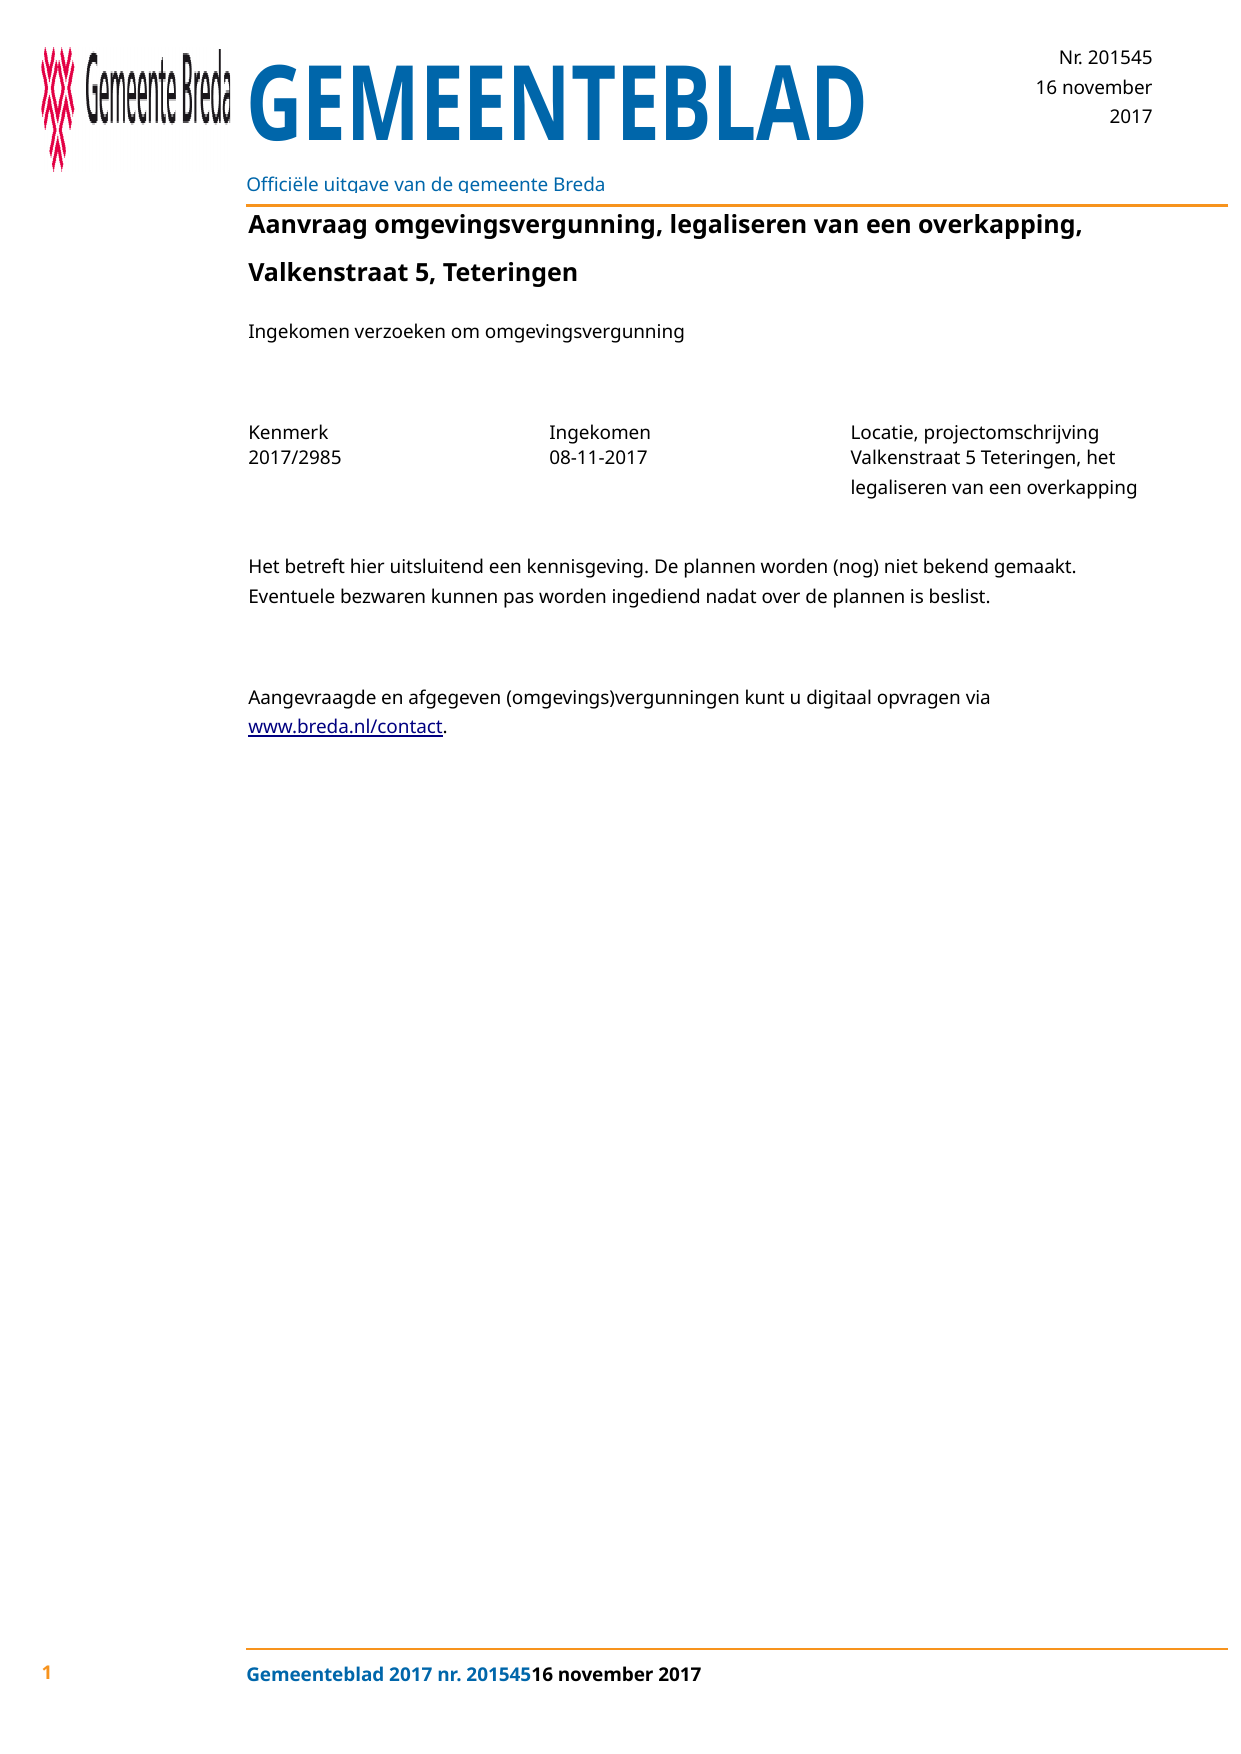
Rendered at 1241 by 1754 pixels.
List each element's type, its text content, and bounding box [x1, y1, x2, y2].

table_cell 08-11-2017 [549, 445, 850, 500]
text Aangevraagde en afgegeven (omgevings)vergunningen kunt u digitaal opvragen via www.breda.nl/contact. [248, 684, 1152, 739]
table_cell 2017/2985 [248, 445, 549, 500]
table_header Locatie, projectomschrijving [850, 419, 1152, 444]
table_header Kenmerk [248, 419, 549, 444]
text Ingekomen verzoeken om omgevingsvergunning [248, 318, 1152, 344]
text Het betreft hier uitsluitend een kennisgeving. De plannen worden (nog) niet bekend gemaakt. Eventuele bezwaren kunnen pas worden ingediend nadat over de plannen is beslist. [248, 553, 1152, 609]
picture [41, 47, 231, 172]
table_cell Valkenstraat 5 Teteringen, het legaliseren van een overkapping [850, 445, 1152, 500]
text Aanvraag omgevingsvergunning, legaliseren van een overkapping, Valkenstraat 5, Teteringen [248, 207, 1152, 288]
table_header Ingekomen [549, 419, 850, 444]
